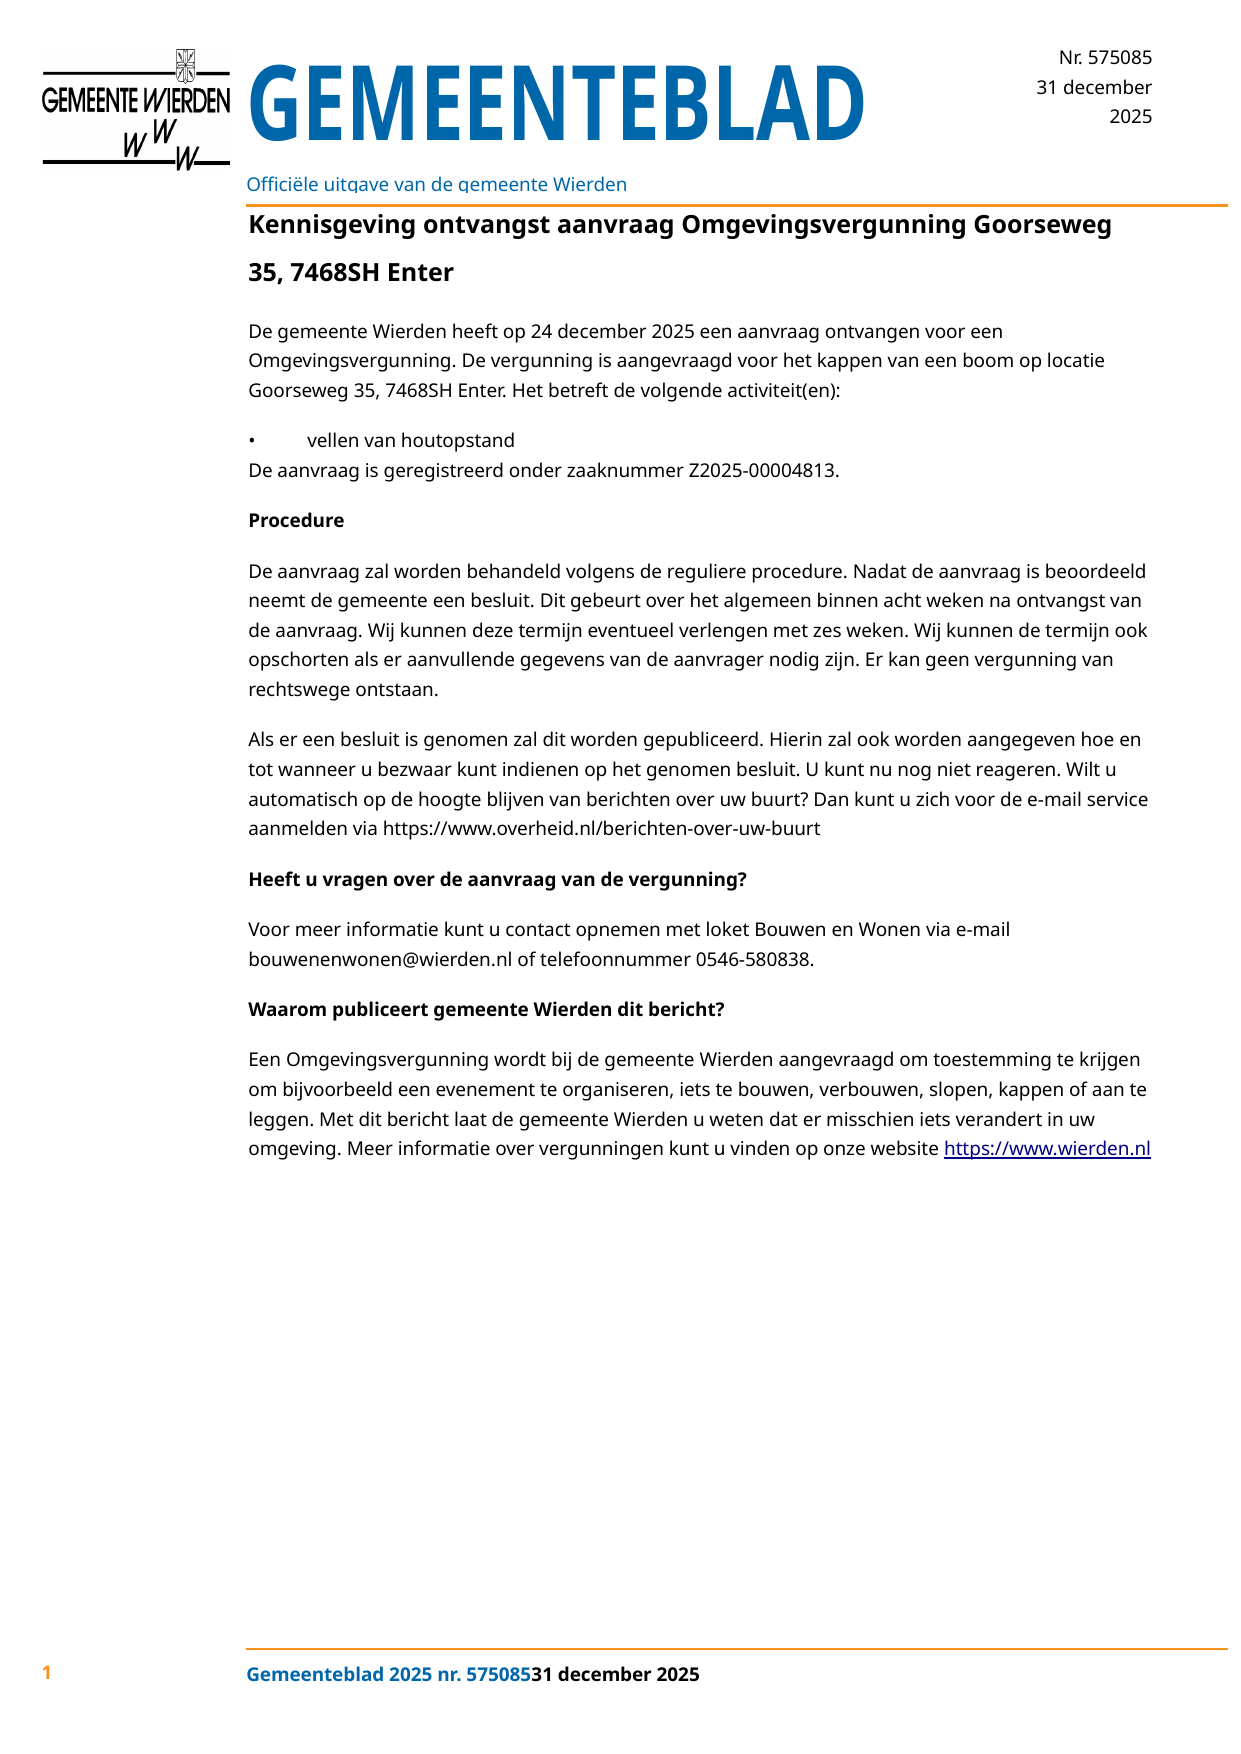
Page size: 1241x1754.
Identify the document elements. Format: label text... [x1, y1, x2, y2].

text Als er een besluit is genomen zal dit worden gepubliceerd. Hierin zal ook worden aangegeven hoe en tot wanneer u bezwaar kunt indienen op het genomen besluit. U kunt nu nog niet reageren. Wilt u automatisch op de hoogte blijven van berichten over uw buurt? Dan kunt u zich voor de e-mail service aanmelden via https://www.overheid.nl/berichten-over-uw-buurt [248, 727, 1152, 841]
picture [41, 47, 231, 172]
text De aanvraag is geregistreerd onder zaaknummer Z2025-00004813. [248, 457, 1152, 483]
text Heeft u vragen over de aanvraag van de vergunning? [248, 866, 1152, 892]
text Waarom publiceert gemeente Wierden dit bericht? [248, 996, 1152, 1022]
text De gemeente Wierden heeft op 24 december 2025 een aanvraag ontvangen voor een Omgevingsvergunning. De vergunning is aangevraagd voor het kappen van een boom op locatie Goorseweg 35, 7468SH Enter. Het betreft de volgende activiteit(en): [248, 318, 1152, 403]
text Een Omgevingsvergunning wordt bij de gemeente Wierden aangevraagd om toestemming te krijgen om bijvoorbeeld een evenement te organiseren, iets te bouwen, verbouwen, slopen, kappen of aan te leggen. Met dit bericht laat de gemeente Wierden u weten dat er misschien iets verandert in uw omgeving. Meer informatie over vergunningen kunt u vinden op onze website https://www.wierden.nl [248, 1047, 1152, 1161]
text De aanvraag zal worden behandeld volgens de reguliere procedure. Nadat de aanvraag is beoordeeld neemt de gemeente een besluit. Dit gebeurt over het algemeen binnen acht weken na ontvangst van de aanvraag. Wij kunnen deze termijn eventueel verlengen met zes weken. Wij kunnen de termijn ook opschorten als er aanvullende gegevens van de aanvrager nodig zijn. Er kan geen vergunning van rechtswege ontstaan. [248, 558, 1152, 702]
text Kennisgeving ontvangst aanvraag Omgevingsvergunning Goorseweg 35, 7468SH Enter [248, 207, 1152, 288]
list vellen van houtopstand [248, 427, 1152, 453]
text Voor meer informatie kunt u contact opnemen met loket Bouwen en Wonen via e-mail bouwenenwonen@wierden.nl of telefoonnummer 0546-580838. [248, 916, 1152, 972]
text Procedure [248, 507, 1152, 533]
